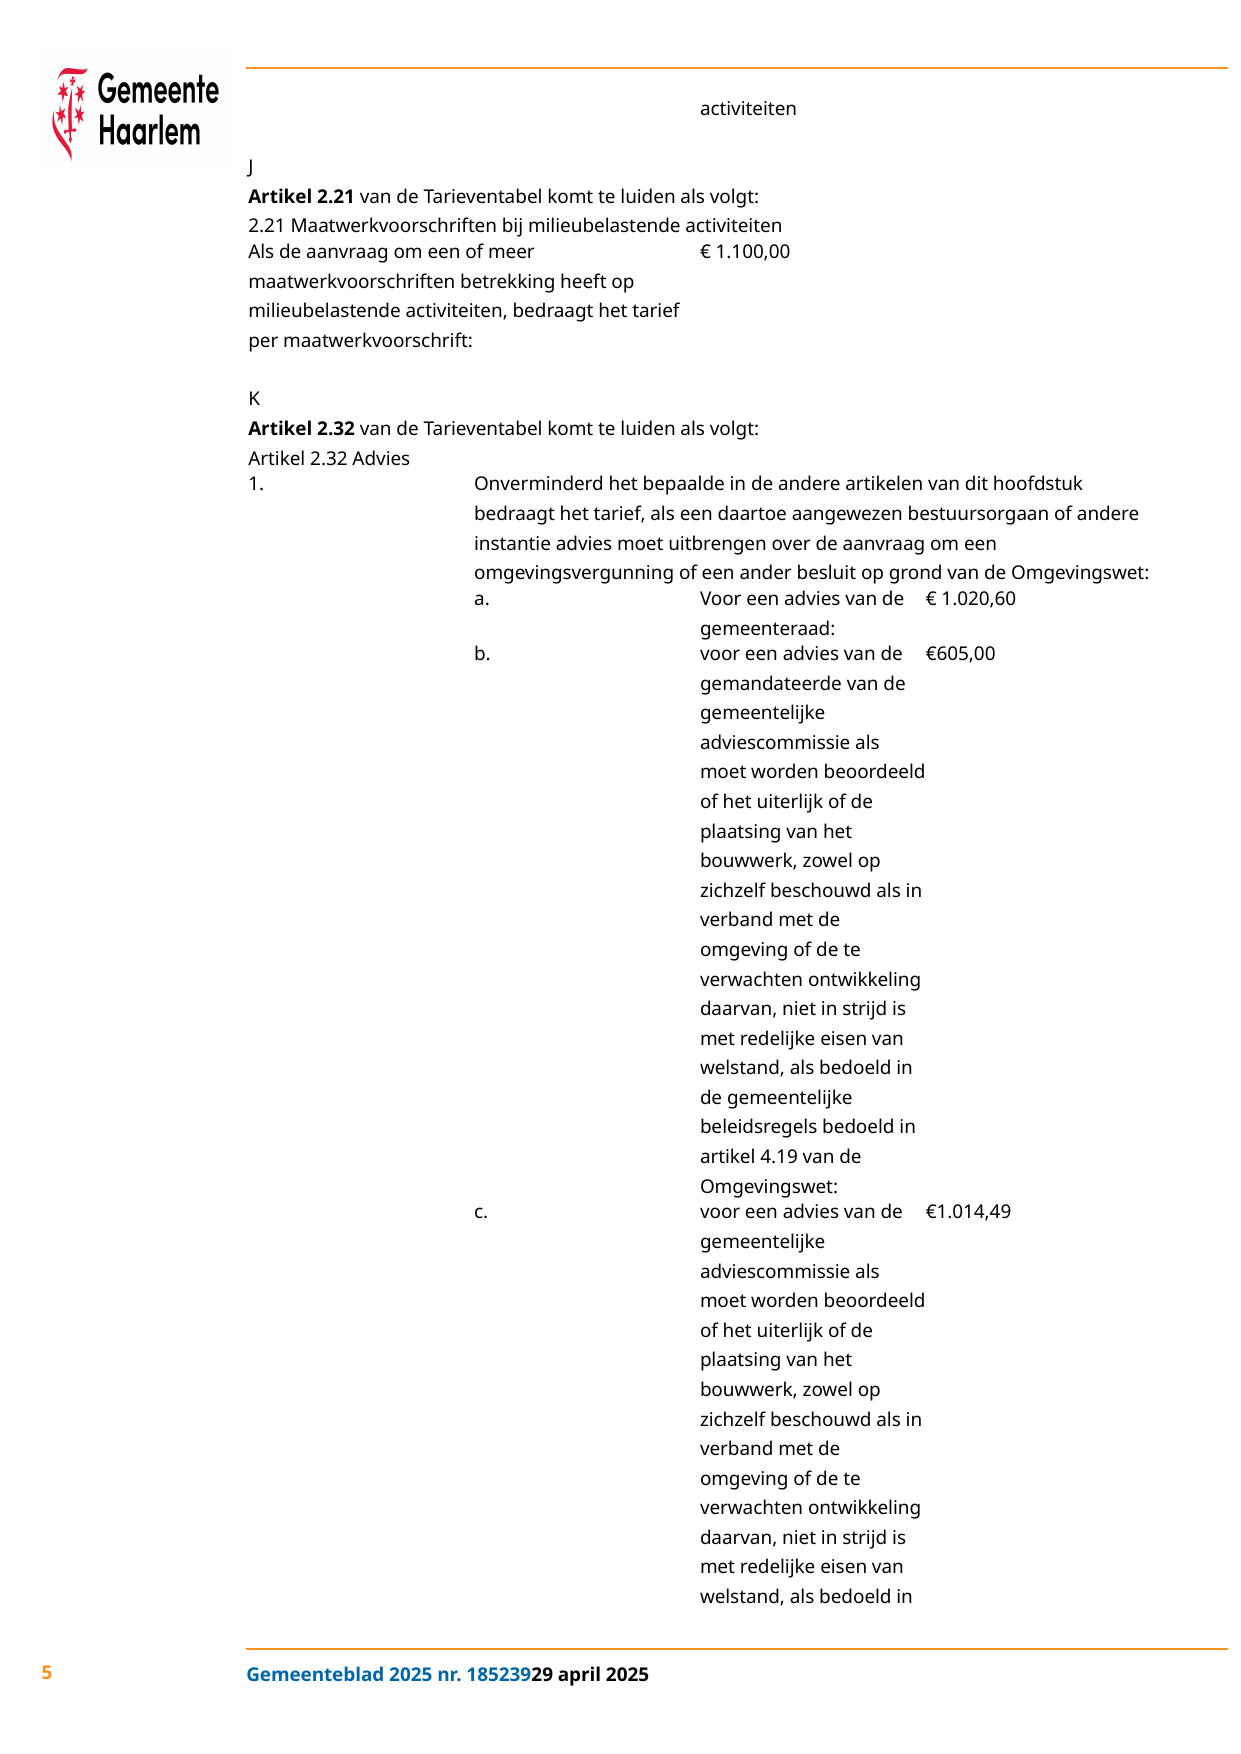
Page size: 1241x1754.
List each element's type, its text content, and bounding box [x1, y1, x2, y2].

table_cell a. [474, 585, 700, 640]
table_cell Onverminderd het bepaalde in de andere artikelen van dit hoofdstuk bedraagt het tarief, als een daartoe aangewezen bestuursorgaan of andere instantie advies moet uitbrengen over de aanvraag om een omgevingsvergunning of een ander besluit op grond van de Omgevingswet: [474, 471, 1152, 585]
table_cell voor een advies van de gemeentelijke adviescommissie als moet worden beoordeeld of het uiterlijk of de plaatsing van het bouwwerk, zowel op zichzelf beschouwd als in verband met de omgeving of de te verwachten ontwikkeling daarvan, niet in strijd is met redelijke eisen van welstand, als bedoeld in [700, 1199, 926, 1609]
table_header Artikel 2.32 Advies [248, 445, 1152, 471]
table_cell activiteiten [700, 95, 926, 121]
table_cell € 1.020,60 [926, 585, 1152, 640]
table_cell [248, 640, 474, 1199]
table_cell Als de aanvraag om een of meer maatwerkvoorschriften betrekking heeft op milieubelastende activiteiten, bedraagt het tarief per maatwerkvoorschrift: [248, 238, 700, 353]
table_cell [248, 1199, 474, 1609]
table_cell [926, 95, 1152, 121]
text J [248, 153, 1152, 179]
table_header 2.21 Maatwerkvoorschriften bij milieubelastende activiteiten [248, 213, 1152, 238]
table_cell c. [474, 1199, 700, 1609]
table_cell 1. [248, 471, 474, 585]
text K [248, 386, 1152, 411]
table_cell €1.014,49 [926, 1199, 1152, 1609]
table_cell [474, 95, 700, 121]
table_cell b. [474, 640, 700, 1199]
table_cell € 1.100,00 [700, 238, 1152, 353]
table_cell Voor een advies van de gemeenteraad: [700, 585, 926, 640]
text Artikel 2.21 van de Tarieventabel komt te luiden als volgt: [248, 183, 1152, 209]
table_cell €605,00 [926, 640, 1152, 1199]
table_cell voor een advies van de gemandateerde van de gemeentelijke adviescommissie als moet worden beoordeeld of het uiterlijk of de plaatsing van het bouwwerk, zowel op zichzelf beschouwd als in verband met de omgeving of de te verwachten ontwikkeling daarvan, niet in strijd is met redelijke eisen van welstand, als bedoeld in de gemeentelijke beleidsregels bedoeld in artikel 4.19 van de Omgevingswet: [700, 640, 926, 1199]
table_cell [248, 95, 474, 121]
picture [41, 47, 231, 172]
table_cell [248, 585, 474, 640]
text Artikel 2.32 van de Tarieventabel komt te luiden als volgt: [248, 415, 1152, 441]
